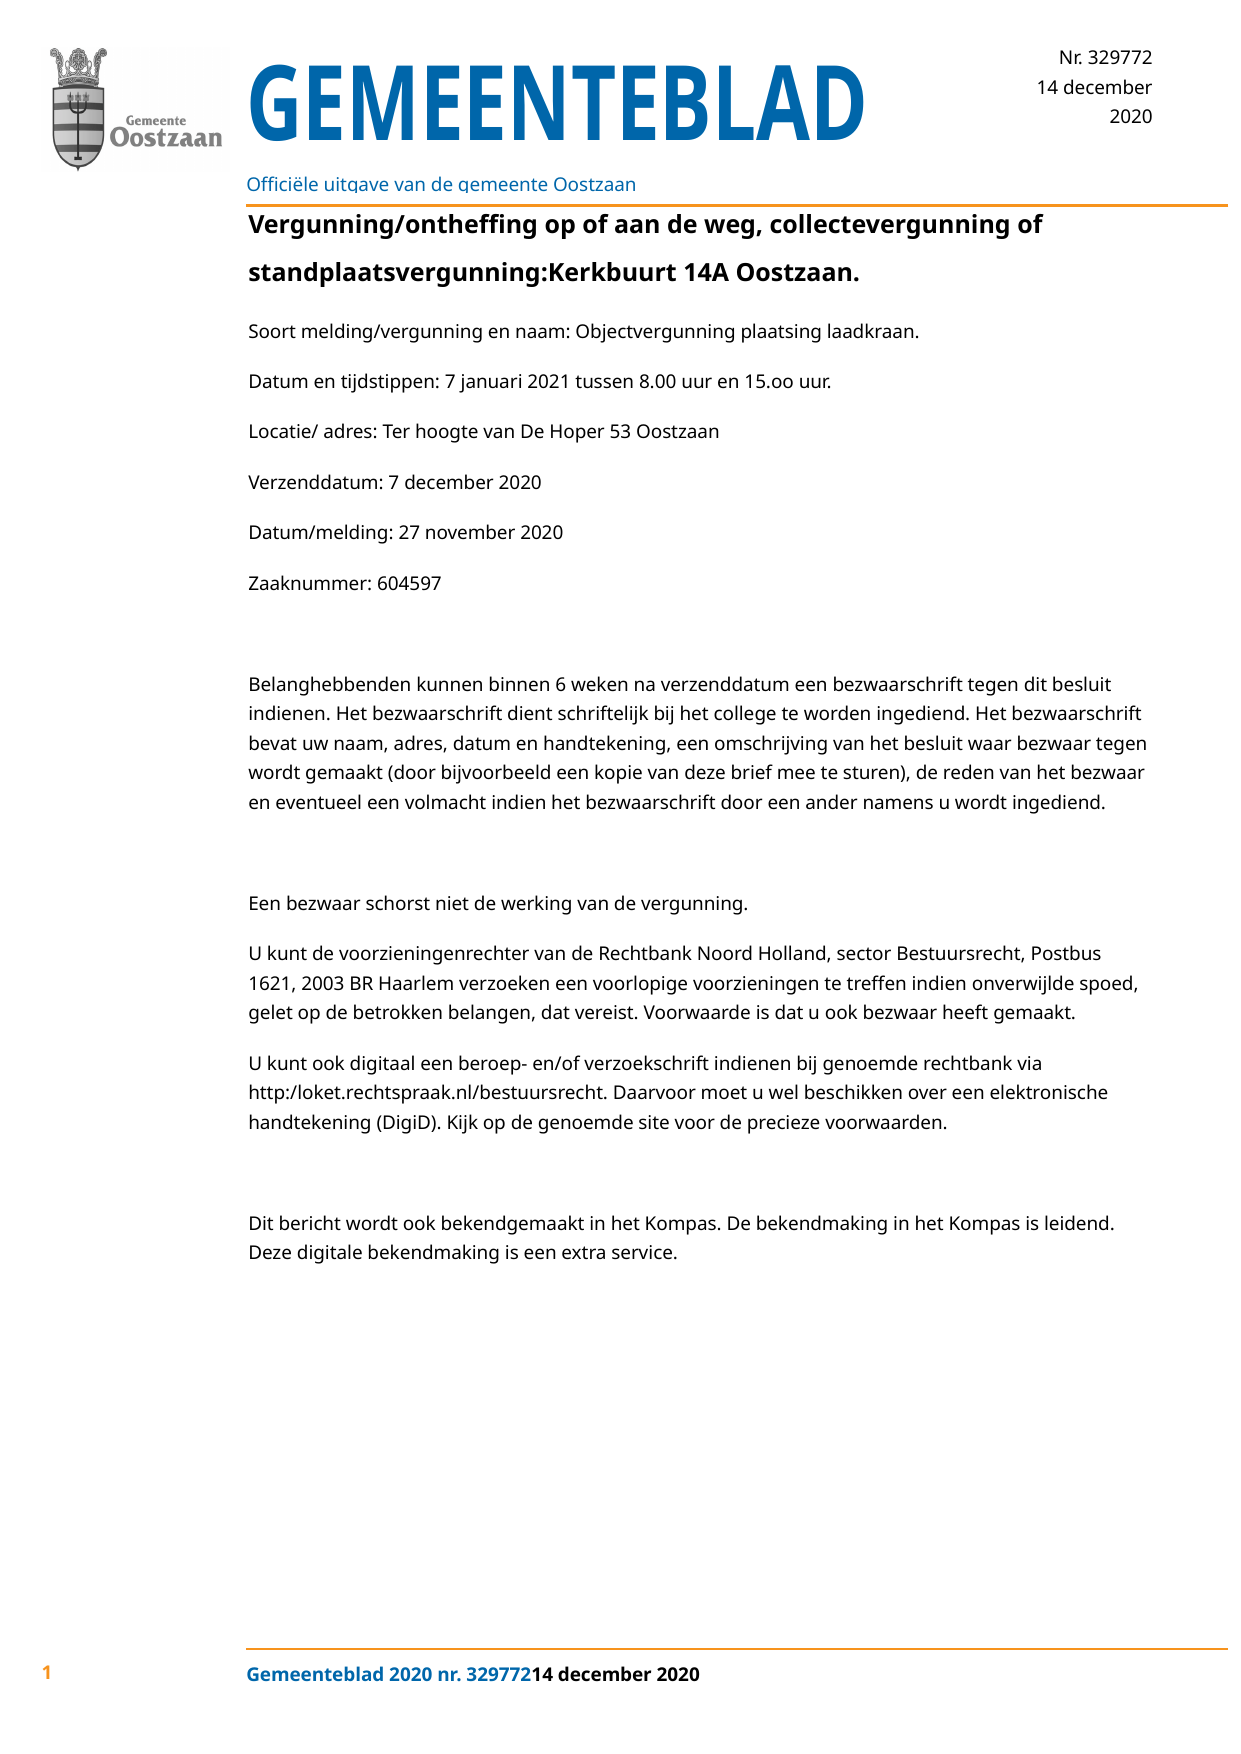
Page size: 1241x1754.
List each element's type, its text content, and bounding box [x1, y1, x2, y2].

text Dit bericht wordt ook bekendgemaakt in het Kompas. De bekendmaking in het Kompas is leidend. Deze digitale bekendmaking is een extra service. [248, 1210, 1152, 1265]
text Belanghebbenden kunnen binnen 6 weken na verzenddatum een bezwaarschrift tegen dit besluit indienen. Het bezwaarschrift dient schriftelijk bij het college te worden ingediend. Het bezwaarschrift bevat uw naam, adres, datum en handtekening, een omschrijving van het besluit waar bezwaar tegen wordt gemaakt (door bijvoorbeeld een kopie van deze brief mee te sturen), de reden van het bezwaar en eventueel een volmacht indien het bezwaarschrift door een ander namens u wordt ingediend. [248, 671, 1152, 815]
text Verzenddatum: 7 december 2020 [248, 469, 1152, 495]
text U kunt ook digitaal een beroep- en/of verzoekschrift indienen bij genoemde rechtbank via http:/loket.rechtspraak.nl/bestuursrecht. Daarvoor moet u wel beschikken over een elektronische handtekening (DigiD). Kijk op de genoemde site voor de precieze voorwaarden. [248, 1050, 1152, 1135]
text Soort melding/vergunning en naam: Objectvergunning plaatsing laadkraan. [248, 318, 1152, 344]
text Datum en tijdstippen: 7 januari 2021 tussen 8.00 uur en 15.oo uur. [248, 368, 1152, 394]
text Zaaknummer: 604597 [248, 570, 1152, 596]
picture [41, 47, 231, 172]
text Locatie/ adres: Ter hoogte van De Hoper 53 Oostzaan [248, 419, 1152, 444]
text Een bezwaar schorst niet de werking van de vergunning. [248, 890, 1152, 916]
text U kunt de voorzieningenrechter van de Rechtbank Noord Holland, sector Bestuursrecht, Postbus 1621, 2003 BR Haarlem verzoeken een voorlopige voorzieningen te treffen indien onverwijlde spoed, gelet op de betrokken belangen, dat vereist. Voorwaarde is dat u ook bezwaar heeft gemaakt. [248, 940, 1152, 1025]
text Vergunning/ontheffing op of aan de weg, collectevergunning of standplaatsvergunning:Kerkbuurt 14A Oostzaan. [248, 207, 1152, 288]
text Datum/melding: 27 november 2020 [248, 519, 1152, 545]
